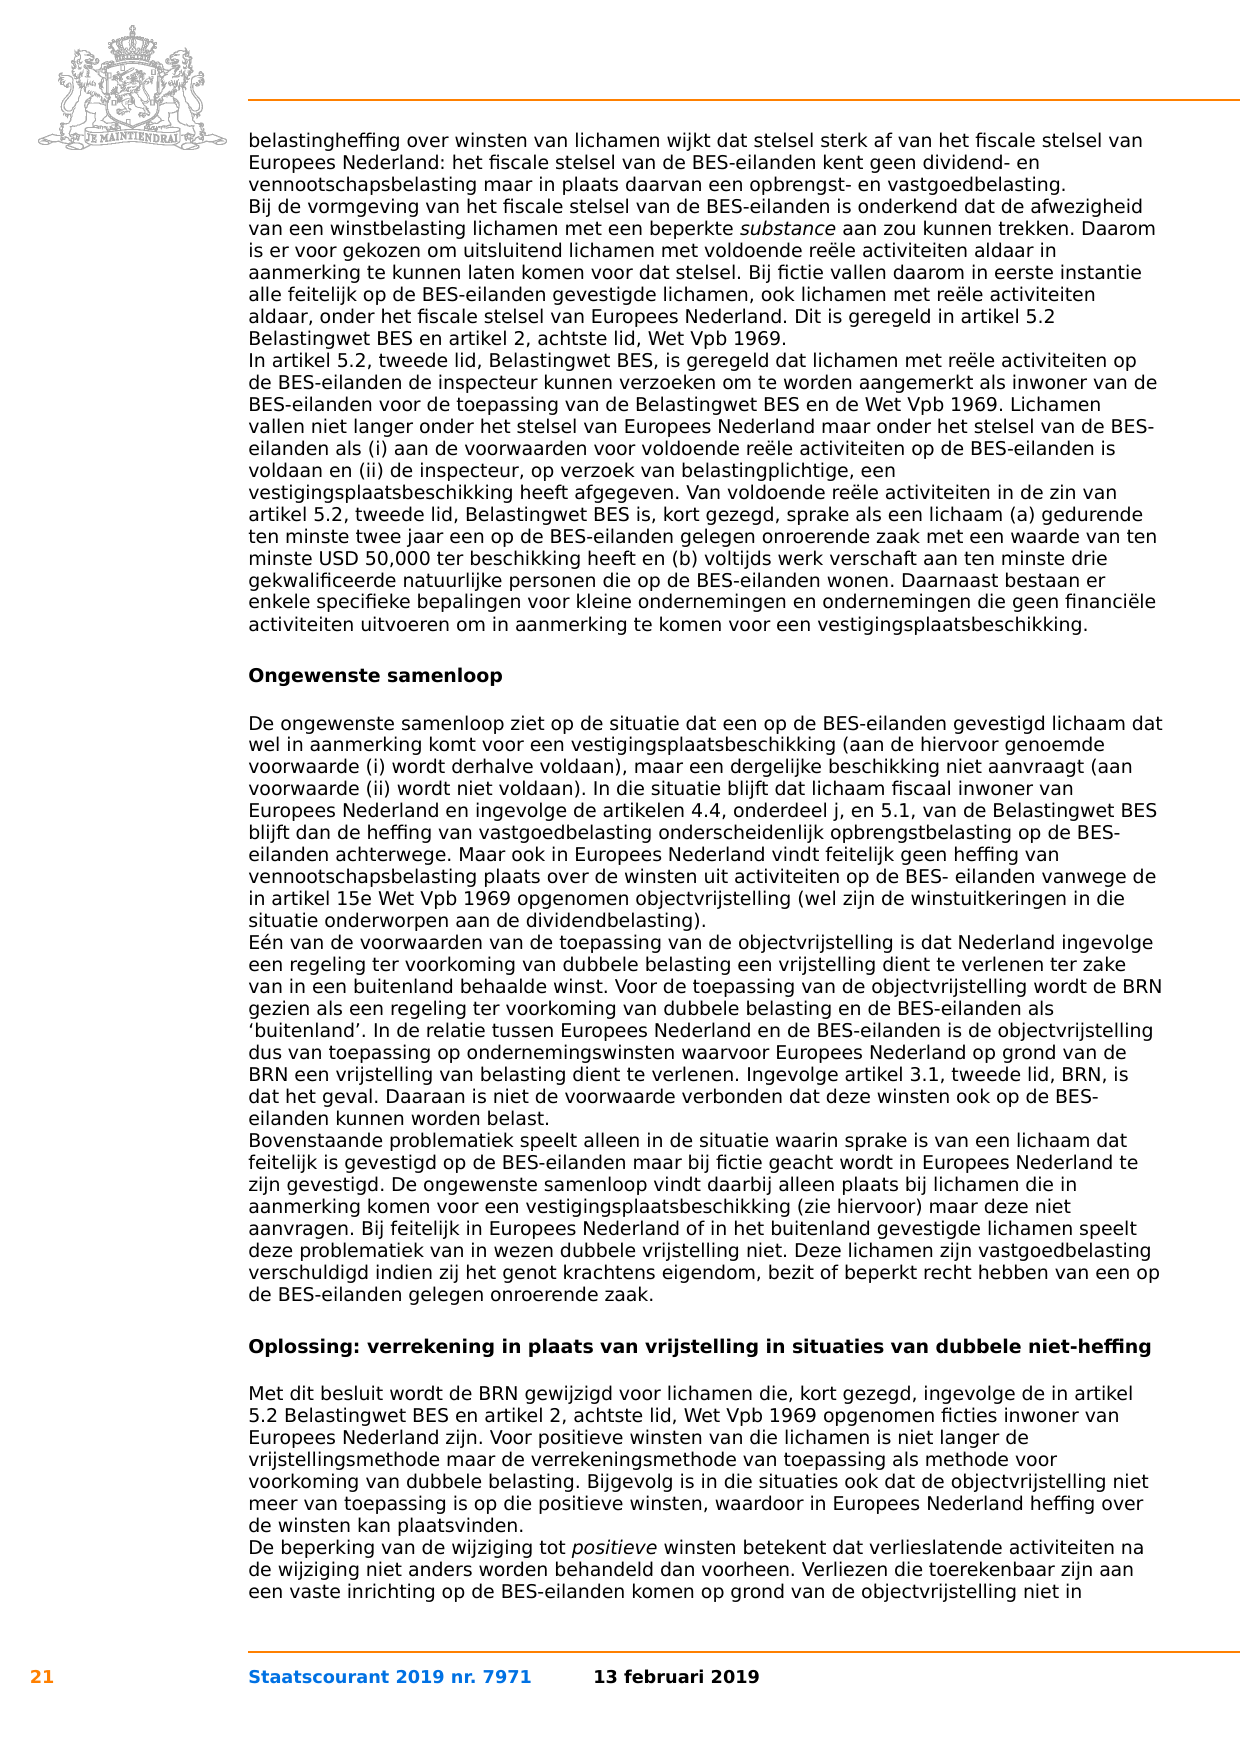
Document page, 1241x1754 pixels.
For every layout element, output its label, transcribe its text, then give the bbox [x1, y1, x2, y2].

picture [38, 25, 227, 150]
subtitle Ongewenste samenloop [248, 665, 1163, 687]
text Bovenstaande problematiek speelt alleen in de situatie waarin sprake is van een lichaam dat feitelijk is gevestigd op de BES-eilanden maar bij fictie geacht wordt in Europees Nederland te zijn gevestigd. De ongewenste samenloop vindt daarbij alleen plaats bij lichamen die in aanmerking komen voor een vestigingsplaatsbeschikking (zie hiervoor) maar deze niet aanvragen. Bij feitelijk in Europees Nederland of in het buitenland gevestigde lichamen speelt deze problematiek van in wezen dubbele vrijstelling niet. Deze lichamen zijn vastgoedbelasting verschuldigd indien zij het genot krachtens eigendom, bezit of beperkt recht hebben van een op de BES-eilanden gelegen onroerende zaak. [248, 1130, 1163, 1306]
text Eén van de voorwaarden van de toepassing van de objectvrijstelling is dat Nederland ingevolge een regeling ter voorkoming van dubbele belasting een vrijstelling dient te verlenen ter zake van in een buitenland behaalde winst. Voor de toepassing van de objectvrijstelling wordt de BRN gezien als een regeling ter voorkoming van dubbele belasting en de BES-eilanden als ‘buitenland’. In de relatie tussen Europees Nederland en de BES-eilanden is de objectvrijstelling dus van toepassing op ondernemingswinsten waarvoor Europees Nederland op grond van de BRN een vrijstelling van belasting dient te verlenen. Ingevolge artikel 3.1, tweede lid, BRN, is dat het geval. Daaraan is niet de voorwaarde verbonden dat deze winsten ook op de BES-eilanden kunnen worden belast. [248, 932, 1163, 1130]
text Bij de vormgeving van het fiscale stelsel van de BES-eilanden is onderkend dat de afwezigheid van een winstbelasting lichamen met een beperkte substance aan zou kunnen trekken. Daarom is er voor gekozen om uitsluitend lichamen met voldoende reële activiteiten aldaar in aanmerking te kunnen laten komen voor dat stelsel. Bij fictie vallen daarom in eerste instantie alle feitelijk op de BES-eilanden gevestigde lichamen, ook lichamen met reële activiteiten aldaar, onder het fiscale stelsel van Europees Nederland. Dit is geregeld in artikel 5.2 Belastingwet BES en artikel 2, achtste lid, Wet Vpb 1969. [248, 196, 1163, 350]
text In artikel 5.2, tweede lid, Belastingwet BES, is geregeld dat lichamen met reële activiteiten op de BES-eilanden de inspecteur kunnen verzoeken om te worden aangemerkt als inwoner van de BES-eilanden voor de toepassing van de Belastingwet BES en de Wet Vpb 1969. Lichamen vallen niet langer onder het stelsel van Europees Nederland maar onder het stelsel van de BES-eilanden als (i) aan de voorwaarden voor voldoende reële activiteiten op de BES-eilanden is voldaan en (ii) de inspecteur, op verzoek van belastingplichtige, een vestigingsplaatsbeschikking heeft afgegeven. Van voldoende reële activiteiten in de zin van artikel 5.2, tweede lid, Belastingwet BES is, kort gezegd, sprake als een lichaam (a) gedurende ten minste twee jaar een op de BES-eilanden gelegen onroerende zaak met een waarde van ten minste USD 50,000 ter beschikking heeft en (b) voltijds werk verschaft aan ten minste drie gekwalificeerde natuurlijke personen die op de BES-eilanden wonen. Daarnaast bestaan er enkele specifieke bepalingen voor kleine ondernemingen en ondernemingen die geen financiële activiteiten uitvoeren om in aanmerking te komen voor een vestigingsplaatsbeschikking. [248, 350, 1163, 635]
text belastingheffing over winsten van lichamen wijkt dat stelsel sterk af van het fiscale stelsel van Europees Nederland: het fiscale stelsel van de BES-eilanden kent geen dividend- en vennootschapsbelasting maar in plaats daarvan een opbrengst- en vastgoedbelasting. [248, 130, 1163, 196]
subtitle Oplossing: verrekening in plaats van vrijstelling in situaties van dubbele niet-heffing [248, 1336, 1163, 1358]
text De ongewenste samenloop ziet op de situatie dat een op de BES-eilanden gevestigd lichaam dat wel in aanmerking komt voor een vestigingsplaatsbeschikking (aan de hiervoor genoemde voorwaarde (i) wordt derhalve voldaan), maar een dergelijke beschikking niet aanvraagt (aan voorwaarde (ii) wordt niet voldaan). In die situatie blijft dat lichaam fiscaal inwoner van Europees Nederland en ingevolge de artikelen 4.4, onderdeel j, en 5.1, van de Belastingwet BES blijft dan de heffing van vastgoedbelasting onderscheidenlijk opbrengstbelasting op de BES-eilanden achterwege. Maar ook in Europees Nederland vindt feitelijk geen heffing van vennootschapsbelasting plaats over de winsten uit activiteiten op de BES- eilanden vanwege de in artikel 15e Wet Vpb 1969 opgenomen objectvrijstelling (wel zijn de winstuitkeringen in die situatie onderworpen aan de dividendbelasting). [248, 712, 1163, 932]
text De beperking van de wijziging tot positieve winsten betekent dat verlieslatende activiteiten na de wijziging niet anders worden behandeld dan voorheen. Verliezen die toerekenbaar zijn aan een vaste inrichting op de BES-eilanden komen op grond van de objectvrijstelling niet in [248, 1537, 1163, 1603]
text Met dit besluit wordt de BRN gewijzigd voor lichamen die, kort gezegd, ingevolge de in artikel 5.2 Belastingwet BES en artikel 2, achtste lid, Wet Vpb 1969 opgenomen ficties inwoner van Europees Nederland zijn. Voor positieve winsten van die lichamen is niet langer de vrijstellingsmethode maar de verrekeningsmethode van toepassing als methode voor voorkoming van dubbele belasting. Bijgevolg is in die situaties ook dat de objectvrijstelling niet meer van toepassing is op die positieve winsten, waardoor in Europees Nederland heffing over de winsten kan plaatsvinden. [248, 1383, 1163, 1537]
